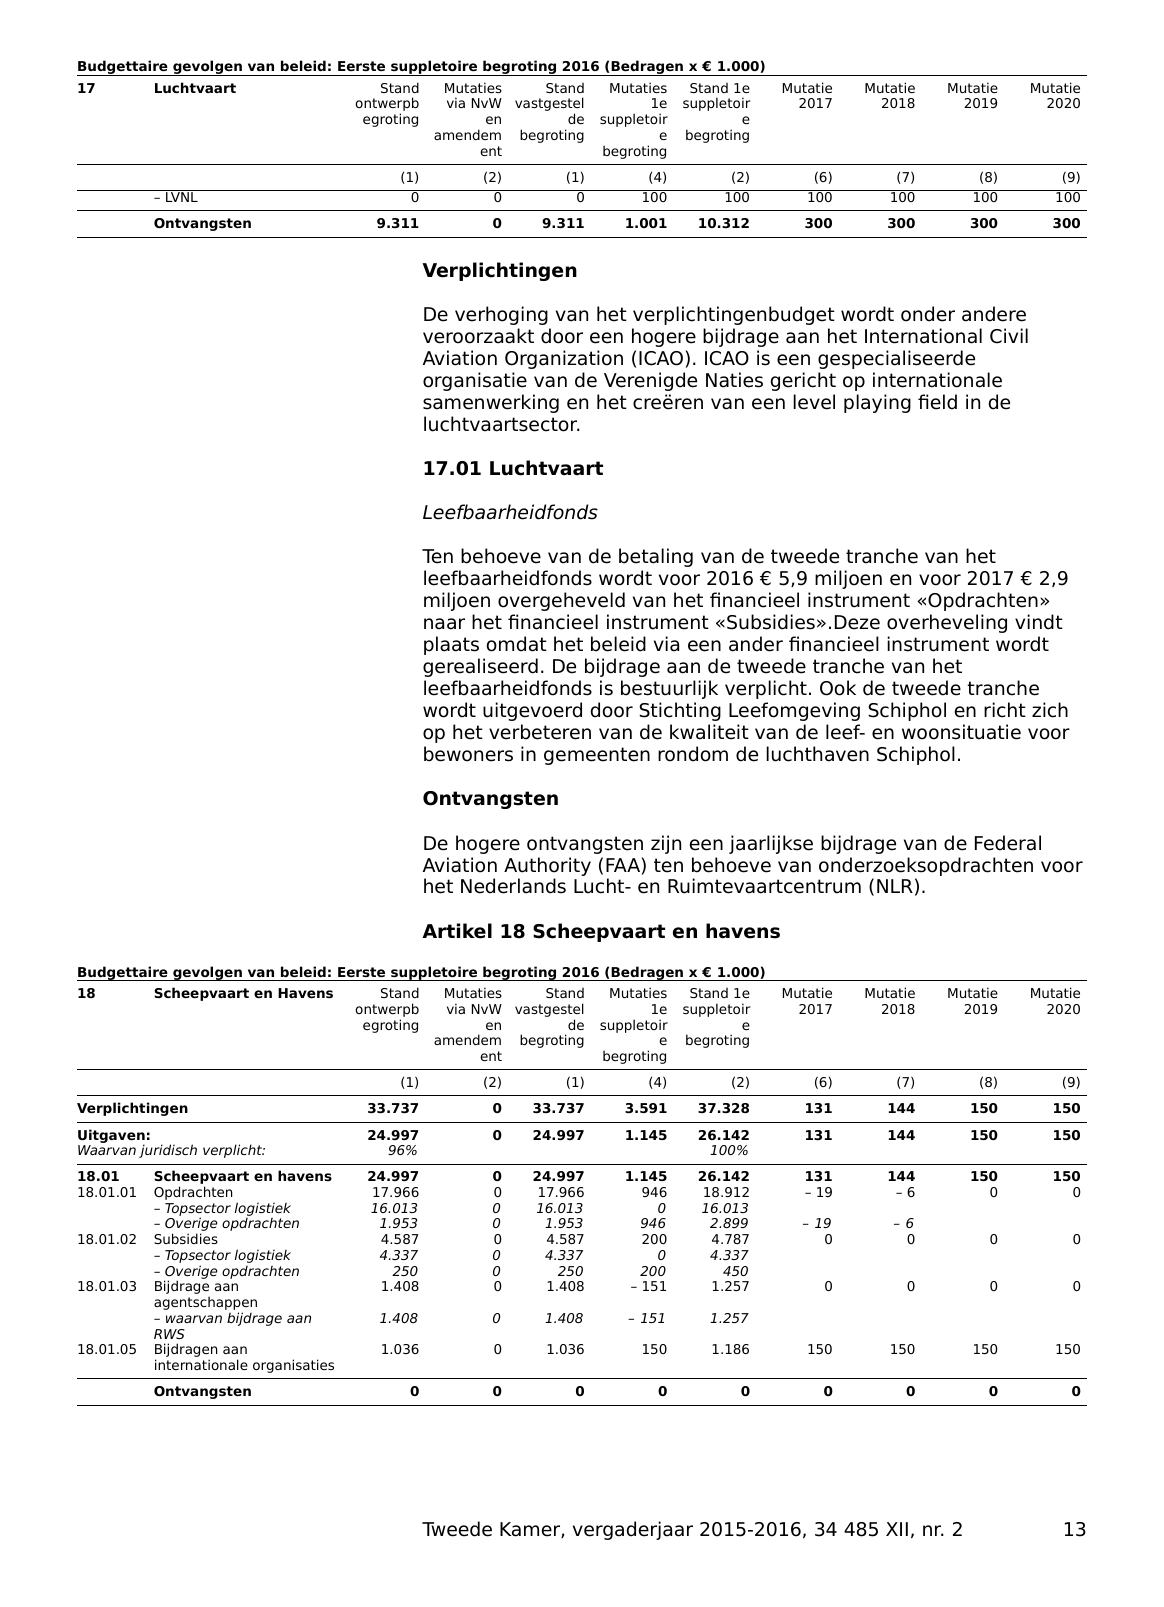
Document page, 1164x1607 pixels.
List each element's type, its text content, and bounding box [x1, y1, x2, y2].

table_cell – Topsector logistiek [148, 1201, 342, 1216]
table_cell (1) [343, 1070, 425, 1095]
table_cell (9) [1004, 1070, 1087, 1095]
table_cell 131 [756, 1123, 838, 1143]
table_cell 0 [343, 191, 425, 210]
table_cell [921, 1143, 1004, 1163]
table_cell (2) [425, 165, 508, 190]
table_cell 1.408 [343, 1279, 425, 1311]
table_cell 33.737 [508, 1096, 591, 1122]
table_cell 4.587 [343, 1232, 425, 1248]
table_cell 150 [591, 1342, 673, 1378]
table_cell 0 [673, 1379, 756, 1404]
table_cell 0 [425, 1279, 508, 1311]
table_cell 0 [756, 1279, 838, 1311]
table_cell 0 [425, 1096, 508, 1122]
table_cell 33.737 [343, 1096, 425, 1122]
table_cell 0 [425, 211, 508, 237]
table_cell [77, 1264, 148, 1279]
table_cell 26.142 [673, 1123, 756, 1143]
table_cell 150 [921, 1123, 1004, 1143]
text De hogere ontvangsten zijn een jaarlijkse bijdrage van de Federal Aviation Authority (FAA) ten behoeve van onderzoeksopdrachten voor het Nederlands Lucht- en Ruimtevaartcentrum (NLR). [422, 832, 1087, 898]
table_cell Luchtvaart [148, 76, 342, 164]
table_cell 17.966 [343, 1185, 425, 1201]
table_cell 144 [839, 1123, 921, 1143]
table_cell [756, 1201, 838, 1216]
table_cell 2.899 [673, 1216, 756, 1232]
table_cell [77, 1379, 148, 1404]
table_cell (7) [839, 165, 921, 190]
table_cell (2) [673, 1070, 756, 1095]
table_cell 10.312 [673, 211, 756, 237]
table_cell 300 [756, 211, 838, 237]
table_cell 0 [425, 191, 508, 210]
table_cell 0 [425, 1165, 508, 1185]
table_cell (4) [591, 165, 673, 190]
table_cell Mutaties via NvW en amendement [425, 981, 508, 1069]
table_cell Mutatie 2018 [839, 76, 921, 164]
table_cell [1004, 1201, 1087, 1216]
table_cell 144 [839, 1165, 921, 1185]
table_cell 4.337 [673, 1248, 756, 1263]
table_cell (8) [921, 165, 1004, 190]
subtitle 17.01 Luchtvaart [422, 458, 1087, 480]
table_cell [77, 1201, 148, 1216]
table_cell 144 [839, 1096, 921, 1122]
text De verhoging van het verplichtingenbudget wordt onder andere veroorzaakt door een hogere bijdrage aan het International Civil Aviation Organization (ICAO). ICAO is een gespecialiseerde organisatie van de Verenigde Naties gericht op internationale samenwerking en het creëren van een level playing field in de luchtvaartsector. [422, 304, 1087, 436]
table_cell 0 [1004, 1185, 1087, 1201]
table_cell 1.408 [343, 1311, 425, 1342]
table_cell 0 [839, 1232, 921, 1248]
table_cell 0 [425, 1232, 508, 1248]
table_cell 1.257 [673, 1279, 756, 1311]
table_cell [591, 1143, 673, 1163]
table_cell 9.311 [508, 211, 591, 237]
table_cell – 19 [756, 1216, 838, 1232]
table_cell 250 [508, 1264, 591, 1279]
table_cell Subsidies [148, 1232, 342, 1248]
table_cell 4.587 [508, 1232, 591, 1248]
table_cell [77, 1216, 148, 1232]
table_cell Waarvan juridisch verplicht: [77, 1143, 342, 1163]
table_cell 16.013 [673, 1201, 756, 1216]
table_cell 3.591 [591, 1096, 673, 1122]
table_cell 17.966 [508, 1185, 591, 1201]
table_cell [508, 1143, 591, 1163]
table_cell Mutatie 2020 [1004, 76, 1087, 164]
subtitle Leefbaarheidfonds [422, 502, 1087, 524]
table_cell 150 [756, 1342, 838, 1378]
table_cell 150 [1004, 1165, 1087, 1185]
table_cell [839, 1248, 921, 1263]
table_cell 18 [77, 981, 148, 1069]
table_cell 150 [921, 1096, 1004, 1122]
table_cell [921, 1264, 1004, 1279]
table_cell [1004, 1216, 1087, 1232]
table_cell 0 [508, 1379, 591, 1404]
table_cell (2) [673, 165, 756, 190]
table_cell 300 [839, 211, 921, 237]
table_cell 200 [591, 1232, 673, 1248]
table_header Budgettaire gevolgen van beleid: Eerste suppletoire begroting 2016 (Bedragen x € 1.000) [77, 59, 1087, 75]
table_cell 0 [425, 1379, 508, 1404]
table_cell 100 [756, 191, 838, 210]
table_cell 1.953 [508, 1216, 591, 1232]
table_cell [1004, 1264, 1087, 1279]
table_cell – 6 [839, 1185, 921, 1201]
table_cell 16.013 [343, 1201, 425, 1216]
table_cell 0 [343, 1379, 425, 1404]
table_cell 300 [921, 211, 1004, 237]
table_cell [77, 1248, 148, 1263]
table_cell 24.997 [343, 1165, 425, 1185]
table_cell – LVNL [148, 191, 342, 210]
table_cell [921, 1311, 1004, 1342]
table_cell [1004, 1248, 1087, 1263]
table_cell [1004, 1143, 1087, 1163]
table_cell 100 [591, 191, 673, 210]
table_cell – Overige opdrachten [148, 1264, 342, 1279]
table_cell 100 [673, 191, 756, 210]
table_cell 0 [425, 1264, 508, 1279]
table_cell 37.328 [673, 1096, 756, 1122]
table_cell (2) [425, 1070, 508, 1095]
table_cell 0 [1004, 1279, 1087, 1311]
table_cell 150 [1004, 1123, 1087, 1143]
table_cell 150 [921, 1165, 1004, 1185]
table_cell Bijdragen aan internationale organisaties [148, 1342, 342, 1378]
table_cell [77, 1311, 148, 1342]
table_cell 450 [673, 1264, 756, 1279]
table_cell 131 [756, 1096, 838, 1122]
table_cell Stand vastgestelde begroting [508, 981, 591, 1069]
table_cell Ontvangsten [148, 211, 342, 237]
table_cell 1.257 [673, 1311, 756, 1342]
table_cell [756, 1248, 838, 1263]
subtitle Verplichtingen [422, 260, 1087, 282]
table_cell Stand vastgestelde begroting [508, 76, 591, 164]
text Ten behoeve van de betaling van de tweede tranche van het leefbaarheidfonds wordt voor 2016 € 5,9 miljoen en voor 2017 € 2,9 miljoen overgeheveld van het financieel instrument «Opdrachten» naar het financieel instrument «Subsidies».Deze overheveling vindt plaats omdat het beleid via een ander financieel instrument wordt gerealiseerd. De bijdrage aan de tweede tranche van het leefbaarheidfonds is bestuurlijk verplicht. Ook de tweede tranche wordt uitgevoerd door Stichting Leefomgeving Schiphol en richt zich op het verbeteren van de kwaliteit van de leef- en woonsituatie voor bewoners in gemeenten rondom de luchthaven Schiphol. [422, 546, 1087, 766]
table_cell Scheepvaart en havens [148, 1165, 342, 1185]
table_cell [756, 1264, 838, 1279]
table_cell (1) [343, 165, 425, 190]
table_cell [77, 191, 148, 210]
table_cell Opdrachten [148, 1185, 342, 1201]
table_cell 0 [839, 1279, 921, 1311]
table_cell 150 [839, 1342, 921, 1378]
table_cell 26.142 [673, 1165, 756, 1185]
table_cell 0 [591, 1201, 673, 1216]
table_cell 0 [425, 1185, 508, 1201]
table_cell 100 [1004, 191, 1087, 210]
table_cell [921, 1201, 1004, 1216]
table_cell Uitgaven: [77, 1123, 342, 1143]
table_cell Stand ontwerpbegroting [343, 981, 425, 1069]
table_cell Mutatie 2018 [839, 981, 921, 1069]
table_cell (1) [508, 165, 591, 190]
table_cell 1.001 [591, 211, 673, 237]
table_cell Scheepvaart en Havens [148, 981, 342, 1069]
table_cell [839, 1311, 921, 1342]
table_cell 0 [921, 1232, 1004, 1248]
table_cell 1.186 [673, 1342, 756, 1378]
table_cell 150 [921, 1342, 1004, 1378]
table_cell 1.036 [508, 1342, 591, 1378]
table_cell 150 [1004, 1096, 1087, 1122]
table_cell Mutatie 2019 [921, 981, 1004, 1069]
table_cell 946 [591, 1185, 673, 1201]
table_cell – 19 [756, 1185, 838, 1201]
table_cell [148, 1070, 342, 1095]
table_cell [1004, 1311, 1087, 1342]
table_cell Stand ontwerpbegroting [343, 76, 425, 164]
table_cell 0 [425, 1342, 508, 1378]
table_cell (6) [756, 165, 838, 190]
table_cell – waarvan bijdrage aan RWS [148, 1311, 342, 1342]
table_cell (7) [839, 1070, 921, 1095]
table_cell (8) [921, 1070, 1004, 1095]
table_cell Mutaties 1e suppletoire begroting [591, 76, 673, 164]
table_cell 100 [839, 191, 921, 210]
table_cell Stand 1e suppletoire begroting [673, 981, 756, 1069]
table_cell – 151 [591, 1279, 673, 1311]
table_cell 131 [756, 1165, 838, 1185]
table_cell (6) [756, 1070, 838, 1095]
table_cell 18.01.05 [77, 1342, 148, 1378]
table_cell 0 [591, 1248, 673, 1263]
table_cell [756, 1143, 838, 1163]
table_cell 24.997 [508, 1123, 591, 1143]
table_cell 96% [343, 1143, 425, 1163]
table_cell 0 [921, 1379, 1004, 1404]
table_cell 0 [425, 1201, 508, 1216]
table_cell Bijdrage aan agentschappen [148, 1279, 342, 1311]
table_cell 18.01.01 [77, 1185, 148, 1201]
table_cell Ontvangsten [148, 1379, 342, 1404]
table_cell 946 [591, 1216, 673, 1232]
table_cell (9) [1004, 165, 1087, 190]
table_cell [148, 165, 342, 190]
table_cell 1.145 [591, 1165, 673, 1185]
table_cell 0 [839, 1379, 921, 1404]
table_cell 1.408 [508, 1311, 591, 1342]
table_cell [839, 1201, 921, 1216]
table_cell 18.01.03 [77, 1279, 148, 1311]
table_cell 0 [1004, 1379, 1087, 1404]
table_cell 0 [921, 1185, 1004, 1201]
table_cell [77, 211, 148, 237]
table_cell 250 [343, 1264, 425, 1279]
table_cell Mutatie 2020 [1004, 981, 1087, 1069]
table_cell 24.997 [508, 1165, 591, 1185]
table_cell 17 [77, 76, 148, 164]
table_cell 4.337 [343, 1248, 425, 1263]
table_cell [425, 1143, 508, 1163]
table_cell 0 [756, 1232, 838, 1248]
table_cell (4) [591, 1070, 673, 1095]
table_header Budgettaire gevolgen van beleid: Eerste suppletoire begroting 2016 (Bedragen x € 1.000) [77, 965, 1087, 980]
table_cell [921, 1216, 1004, 1232]
table_cell 1.036 [343, 1342, 425, 1378]
table_cell [921, 1248, 1004, 1263]
table_cell – Topsector logistiek [148, 1248, 342, 1263]
table_cell 18.01.02 [77, 1232, 148, 1248]
table_cell [77, 1070, 148, 1095]
table_cell Mutatie 2017 [756, 981, 838, 1069]
table_cell 0 [425, 1216, 508, 1232]
table_cell 0 [425, 1248, 508, 1263]
table_cell 4.787 [673, 1232, 756, 1248]
table_cell 16.013 [508, 1201, 591, 1216]
table_cell 200 [591, 1264, 673, 1279]
table_cell Mutatie 2017 [756, 76, 838, 164]
table_cell [756, 1311, 838, 1342]
table_cell Mutaties 1e suppletoire begroting [591, 981, 673, 1069]
table_cell Verplichtingen [77, 1096, 342, 1122]
table_cell 1.953 [343, 1216, 425, 1232]
table_cell 0 [756, 1379, 838, 1404]
table_cell 0 [508, 191, 591, 210]
table_cell 150 [1004, 1342, 1087, 1378]
table_cell 300 [1004, 211, 1087, 237]
table_cell 1.145 [591, 1123, 673, 1143]
table_cell 1.408 [508, 1279, 591, 1311]
table_cell – 6 [839, 1216, 921, 1232]
table_cell Stand 1e suppletoire begroting [673, 76, 756, 164]
subtitle Ontvangsten [422, 788, 1087, 810]
table_cell (1) [508, 1070, 591, 1095]
table_cell 18.01 [77, 1165, 148, 1185]
table_cell 0 [425, 1311, 508, 1342]
table_cell 0 [591, 1379, 673, 1404]
table_cell 0 [1004, 1232, 1087, 1248]
table_cell 4.337 [508, 1248, 591, 1263]
table_cell 0 [921, 1279, 1004, 1311]
table_cell 100 [921, 191, 1004, 210]
table_cell Mutaties via NvW en amendement [425, 76, 508, 164]
table_cell 9.311 [343, 211, 425, 237]
table_cell – Overige opdrachten [148, 1216, 342, 1232]
table_cell 18.912 [673, 1185, 756, 1201]
table_cell 24.997 [343, 1123, 425, 1143]
table_cell Mutatie 2019 [921, 76, 1004, 164]
table_cell [77, 165, 148, 190]
table_cell [839, 1264, 921, 1279]
table_cell – 151 [591, 1311, 673, 1342]
subtitle Artikel 18 Scheepvaart en havens [422, 921, 1087, 943]
table_cell [839, 1143, 921, 1163]
table_cell 0 [425, 1123, 508, 1143]
table_cell 100% [673, 1143, 756, 1163]
